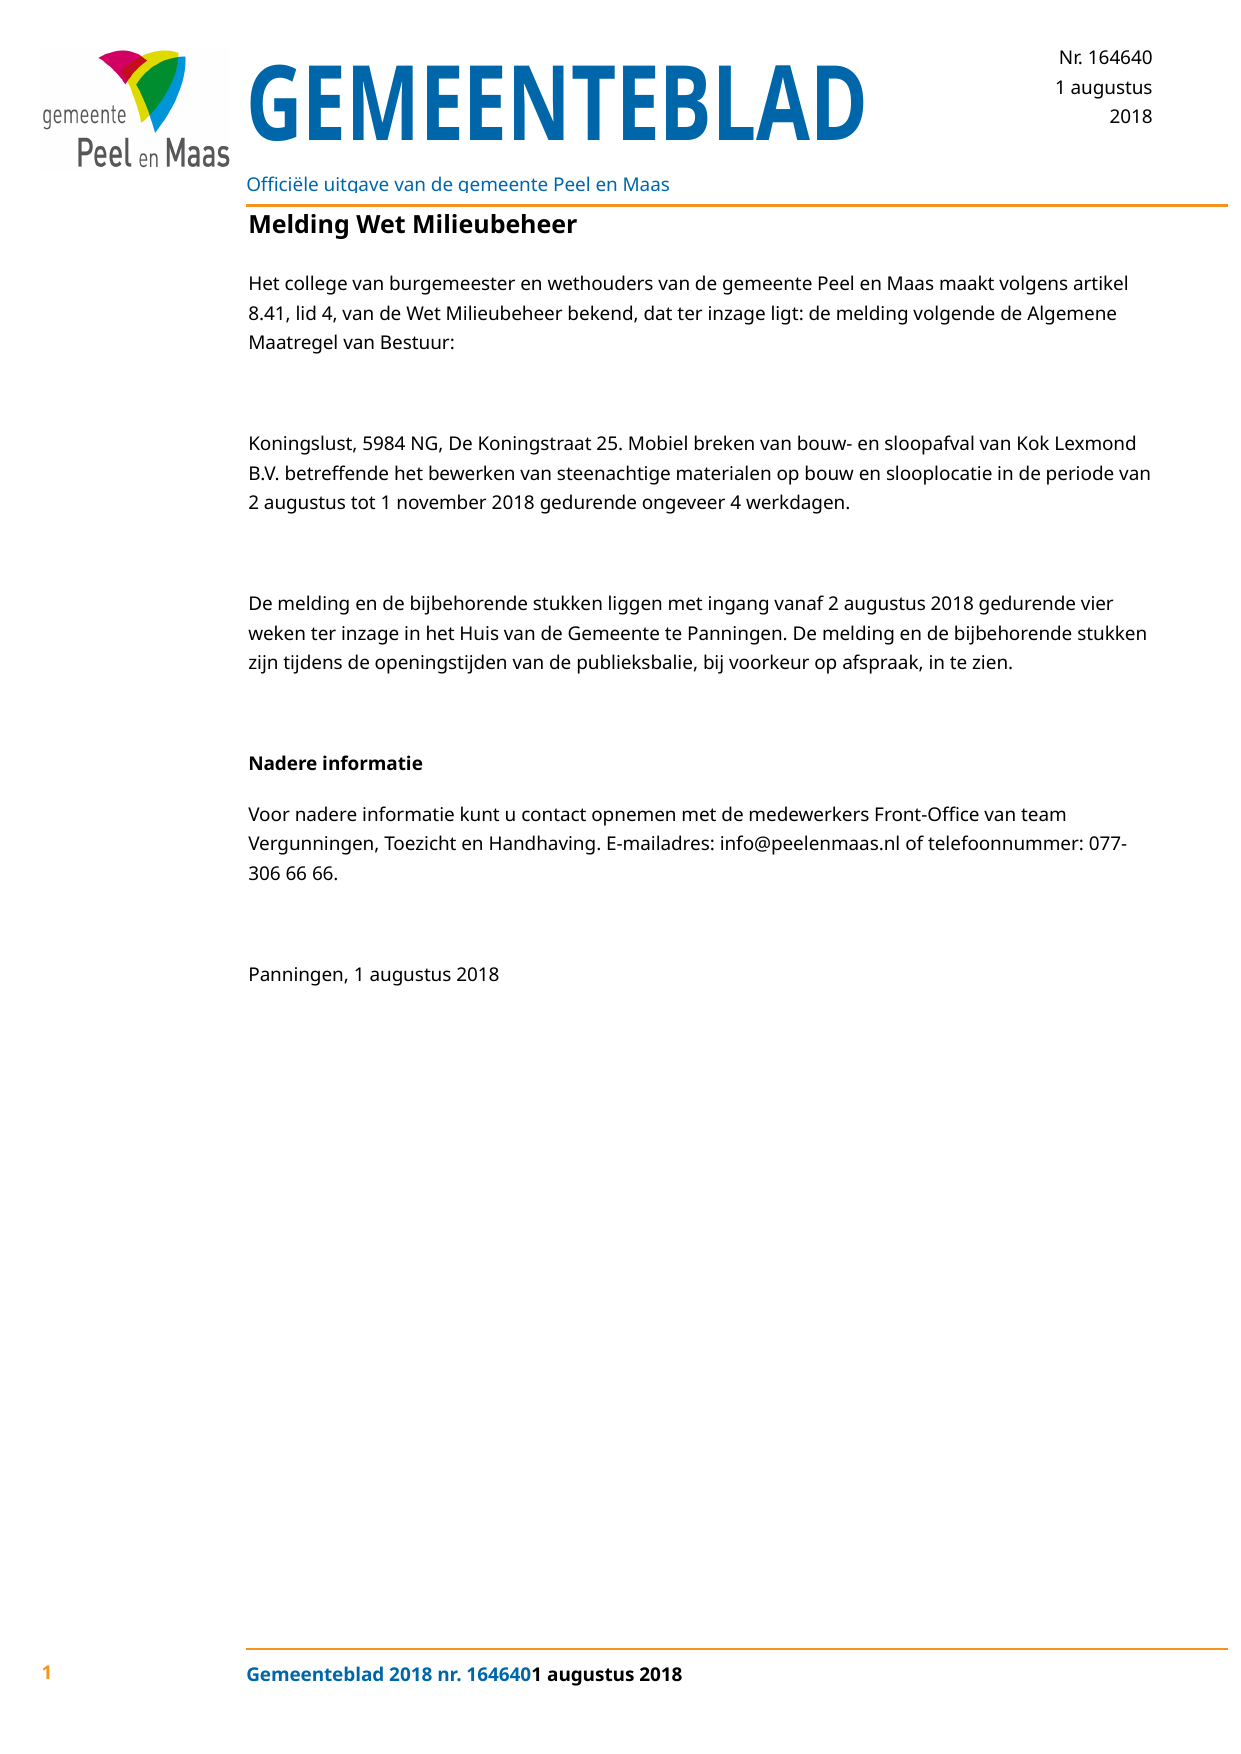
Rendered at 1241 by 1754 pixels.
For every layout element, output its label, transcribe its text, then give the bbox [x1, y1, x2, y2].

text De melding en de bijbehorende stukken liggen met ingang vanaf 2 augustus 2018 gedurende vier weken ter inzage in het Huis van de Gemeente te Panningen. De melding en de bijbehorende stukken zijn tijdens de openingstijden van de publieksbalie, bij voorkeur op afspraak, in te zien. [248, 590, 1152, 675]
text Het college van burgemeester en wethouders van de gemeente Peel en Maas maakt volgens artikel 8.41, lid 4, van de Wet Milieubeheer bekend, dat ter inzage ligt: de melding volgende de Algemene Maatregel van Bestuur: [248, 270, 1152, 355]
text Panningen, 1 augustus 2018 [248, 961, 1152, 986]
text Melding Wet Milieubeheer [248, 207, 1152, 241]
text Voor nadere informatie kunt u contact opnemen met de medewerkers Front-Office van team Vergunningen, Toezicht en Handhaving. E-mailadres: info@peelenmaas.nl of telefoonnummer: 077- 306 66 66. [248, 801, 1152, 886]
picture [41, 47, 231, 172]
text Koningslust, 5984 NG, De Koningstraat 25. Mobiel breken van bouw- en sloopafval van Kok Lexmond B.V. betreffende het bewerken van steenachtige materialen op bouw en slooplocatie in de periode van 2 augustus tot 1 november 2018 gedurende ongeveer 4 werkdagen. [248, 430, 1152, 515]
text Nadere informatie [248, 750, 1152, 776]
